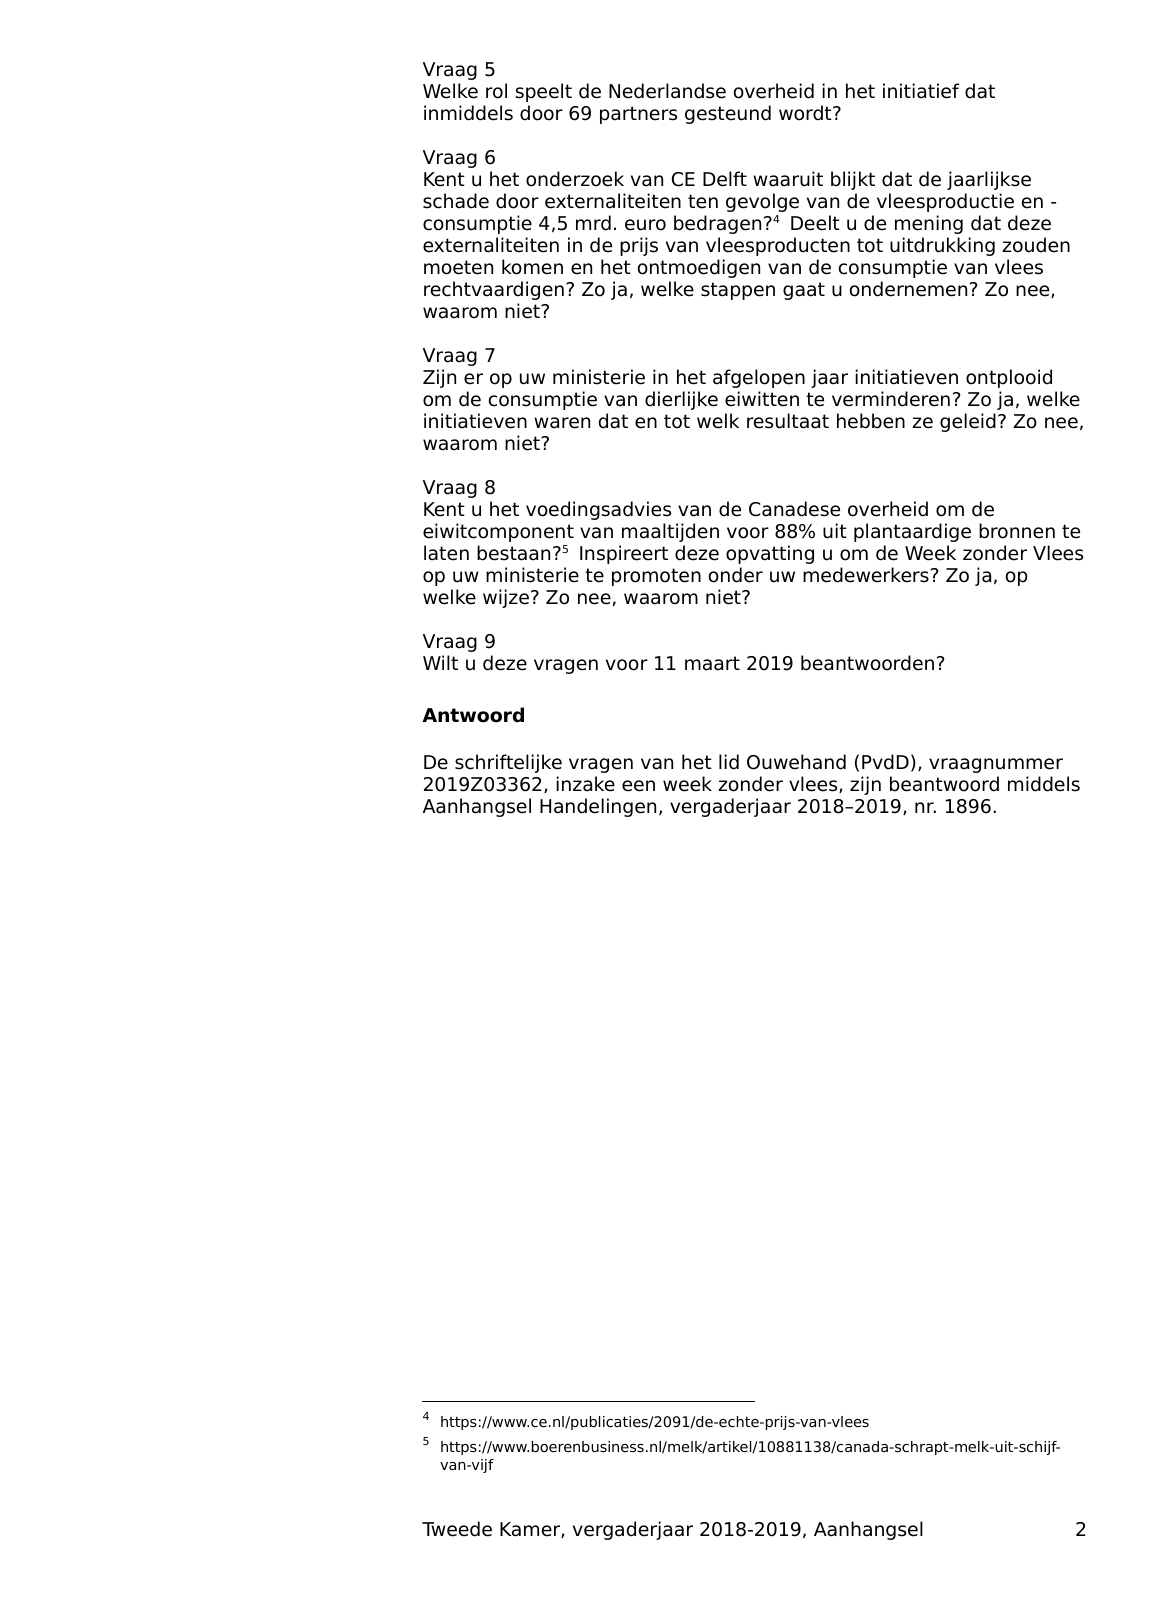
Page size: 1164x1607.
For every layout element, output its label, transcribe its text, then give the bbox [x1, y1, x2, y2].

text https://www.boerenbusiness.nl/melk/artikel/10881138/canada-schrapt-melk-uit-schijf-van-vijf [422, 1435, 1087, 1474]
text Vraag 9 [422, 631, 1087, 653]
text Vraag 7 [422, 345, 1087, 367]
text Wilt u deze vragen voor 11 maart 2019 beantwoorden? [422, 653, 1087, 675]
text Welke rol speelt de Nederlandse overheid in het initiatief dat inmiddels door 69 partners gesteund wordt? [422, 81, 1087, 125]
text De schriftelijke vragen van het lid Ouwehand (PvdD), vraagnummer 2019Z03362, inzake een week zonder vlees, zijn beantwoord middels Aanhangsel Handelingen, vergaderjaar 2018–2019, nr. 1896. [422, 752, 1087, 818]
text Kent u het onderzoek van CE Delft waaruit blijkt dat de jaarlijkse schade door externaliteiten ten gevolge van de vleesproductie en -consumptie 4,5 mrd. euro bedragen? Deelt u de mening dat deze externaliteiten in de prijs van vleesproducten tot uitdrukking zouden moeten komen en het ontmoedigen van de consumptie van vlees rechtvaardigen? Zo ja, welke stappen gaat u ondernemen? Zo nee, waarom niet? [422, 169, 1087, 323]
text Vraag 5 [422, 59, 1087, 81]
text Vraag 6 [422, 147, 1087, 169]
subtitle Antwoord [422, 705, 1087, 727]
text https://www.ce.nl/publicaties/2091/de-echte-prijs-van-vlees [422, 1410, 1087, 1432]
text Kent u het voedingsadvies van de Canadese overheid om de eiwitcomponent van maaltijden voor 88% uit plantaardige bronnen te laten bestaan? Inspireert deze opvatting u om de Week zonder Vlees op uw ministerie te promoten onder uw medewerkers? Zo ja, op welke wijze? Zo nee, waarom niet? [422, 499, 1087, 609]
text Zijn er op uw ministerie in het afgelopen jaar initiatieven ontplooid om de consumptie van dierlijke eiwitten te verminderen? Zo ja, welke initiatieven waren dat en tot welk resultaat hebben ze geleid? Zo nee, waarom niet? [422, 367, 1087, 455]
text Vraag 8 [422, 477, 1087, 499]
